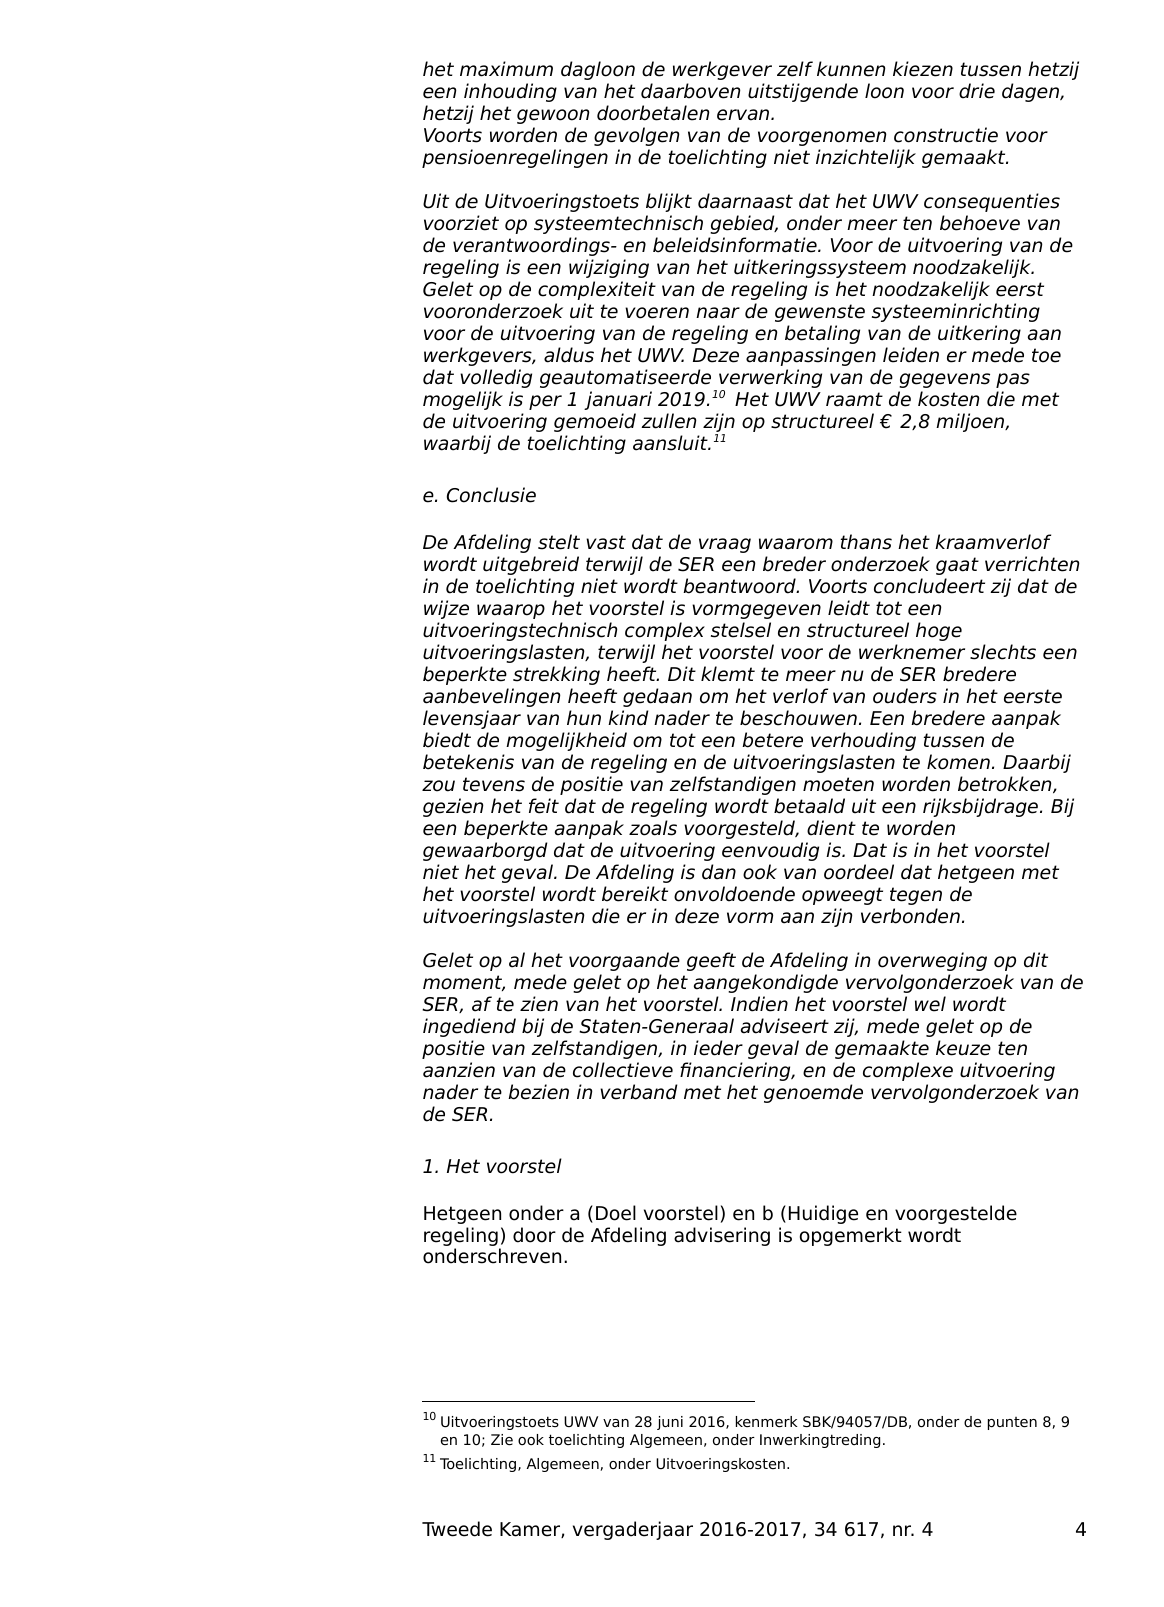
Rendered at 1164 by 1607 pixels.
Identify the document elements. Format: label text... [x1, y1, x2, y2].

text Hetgeen onder a (Doel voorstel) en b (Huidige en voorgestelde regeling) door de Afdeling advisering is opgemerkt wordt onderschreven. [422, 1202, 1087, 1268]
subtitle 1. Het voorstel [422, 1156, 1087, 1177]
text Toelichting, Algemeen, onder Uitvoeringskosten. [422, 1452, 1087, 1474]
text Gelet op al het voorgaande geeft de Afdeling in overweging op dit moment, mede gelet op het aangekondigde vervolgonderzoek van de SER, af te zien van het voorstel. Indien het voorstel wel wordt ingediend bij de Staten-Generaal adviseert zij, mede gelet op de positie van zelfstandigen, in ieder geval de gemaakte keuze ten aanzien van de collectieve financiering, en de complexe uitvoering nader te bezien in verband met het genoemde vervolgonderzoek van de SER. [422, 950, 1087, 1126]
text Uitvoeringstoets UWV van 28 juni 2016, kenmerk SBK/94057/DB, onder de punten 8, 9 en 10; Zie ook toelichting Algemeen, onder Inwerkingtreding. [422, 1410, 1087, 1449]
text het maximum dagloon de werkgever zelf kunnen kiezen tussen hetzij een inhouding van het daarboven uitstijgende loon voor drie dagen, hetzij het gewoon doorbetalen ervan. [422, 59, 1087, 125]
text Voorts worden de gevolgen van de voorgenomen constructie voor pensioenregelingen in de toelichting niet inzichtelijk gemaakt. [422, 125, 1087, 169]
subtitle e. Conclusie [422, 485, 1087, 507]
text Uit de Uitvoeringstoets blijkt daarnaast dat het UWV consequenties voorziet op systeemtechnisch gebied, onder meer ten behoeve van de verantwoordings- en beleidsinformatie. Voor de uitvoering van de regeling is een wijziging van het uitkeringssysteem noodzakelijk. Gelet op de complexiteit van de regeling is het noodzakelijk eerst vooronderzoek uit te voeren naar de gewenste systeeminrichting voor de uitvoering van de regeling en betaling van de uitkering aan werkgevers, aldus het UWV. Deze aanpassingen leiden er mede toe dat volledig geautomatiseerde verwerking van de gegevens pas mogelijk is per 1 januari 2019. Het UWV raamt de kosten die met de uitvoering gemoeid zullen zijn op structureel € 2,8 miljoen, waarbij de toelichting aansluit. [422, 191, 1087, 455]
text De Afdeling stelt vast dat de vraag waarom thans het kraamverlof wordt uitgebreid terwijl de SER een breder onderzoek gaat verrichten in de toelichting niet wordt beantwoord. Voorts concludeert zij dat de wijze waarop het voorstel is vormgegeven leidt tot een uitvoeringstechnisch complex stelsel en structureel hoge uitvoeringslasten, terwijl het voorstel voor de werknemer slechts een beperkte strekking heeft. Dit klemt te meer nu de SER bredere aanbevelingen heeft gedaan om het verlof van ouders in het eerste levensjaar van hun kind nader te beschouwen. Een bredere aanpak biedt de mogelijkheid om tot een betere verhouding tussen de betekenis van de regeling en de uitvoeringslasten te komen. Daarbij zou tevens de positie van zelfstandigen moeten worden betrokken, gezien het feit dat de regeling wordt betaald uit een rijksbijdrage. Bij een beperkte aanpak zoals voorgesteld, dient te worden gewaarborgd dat de uitvoering eenvoudig is. Dat is in het voorstel niet het geval. De Afdeling is dan ook van oordeel dat hetgeen met het voorstel wordt bereikt onvoldoende opweegt tegen de uitvoeringslasten die er in deze vorm aan zijn verbonden. [422, 532, 1087, 927]
